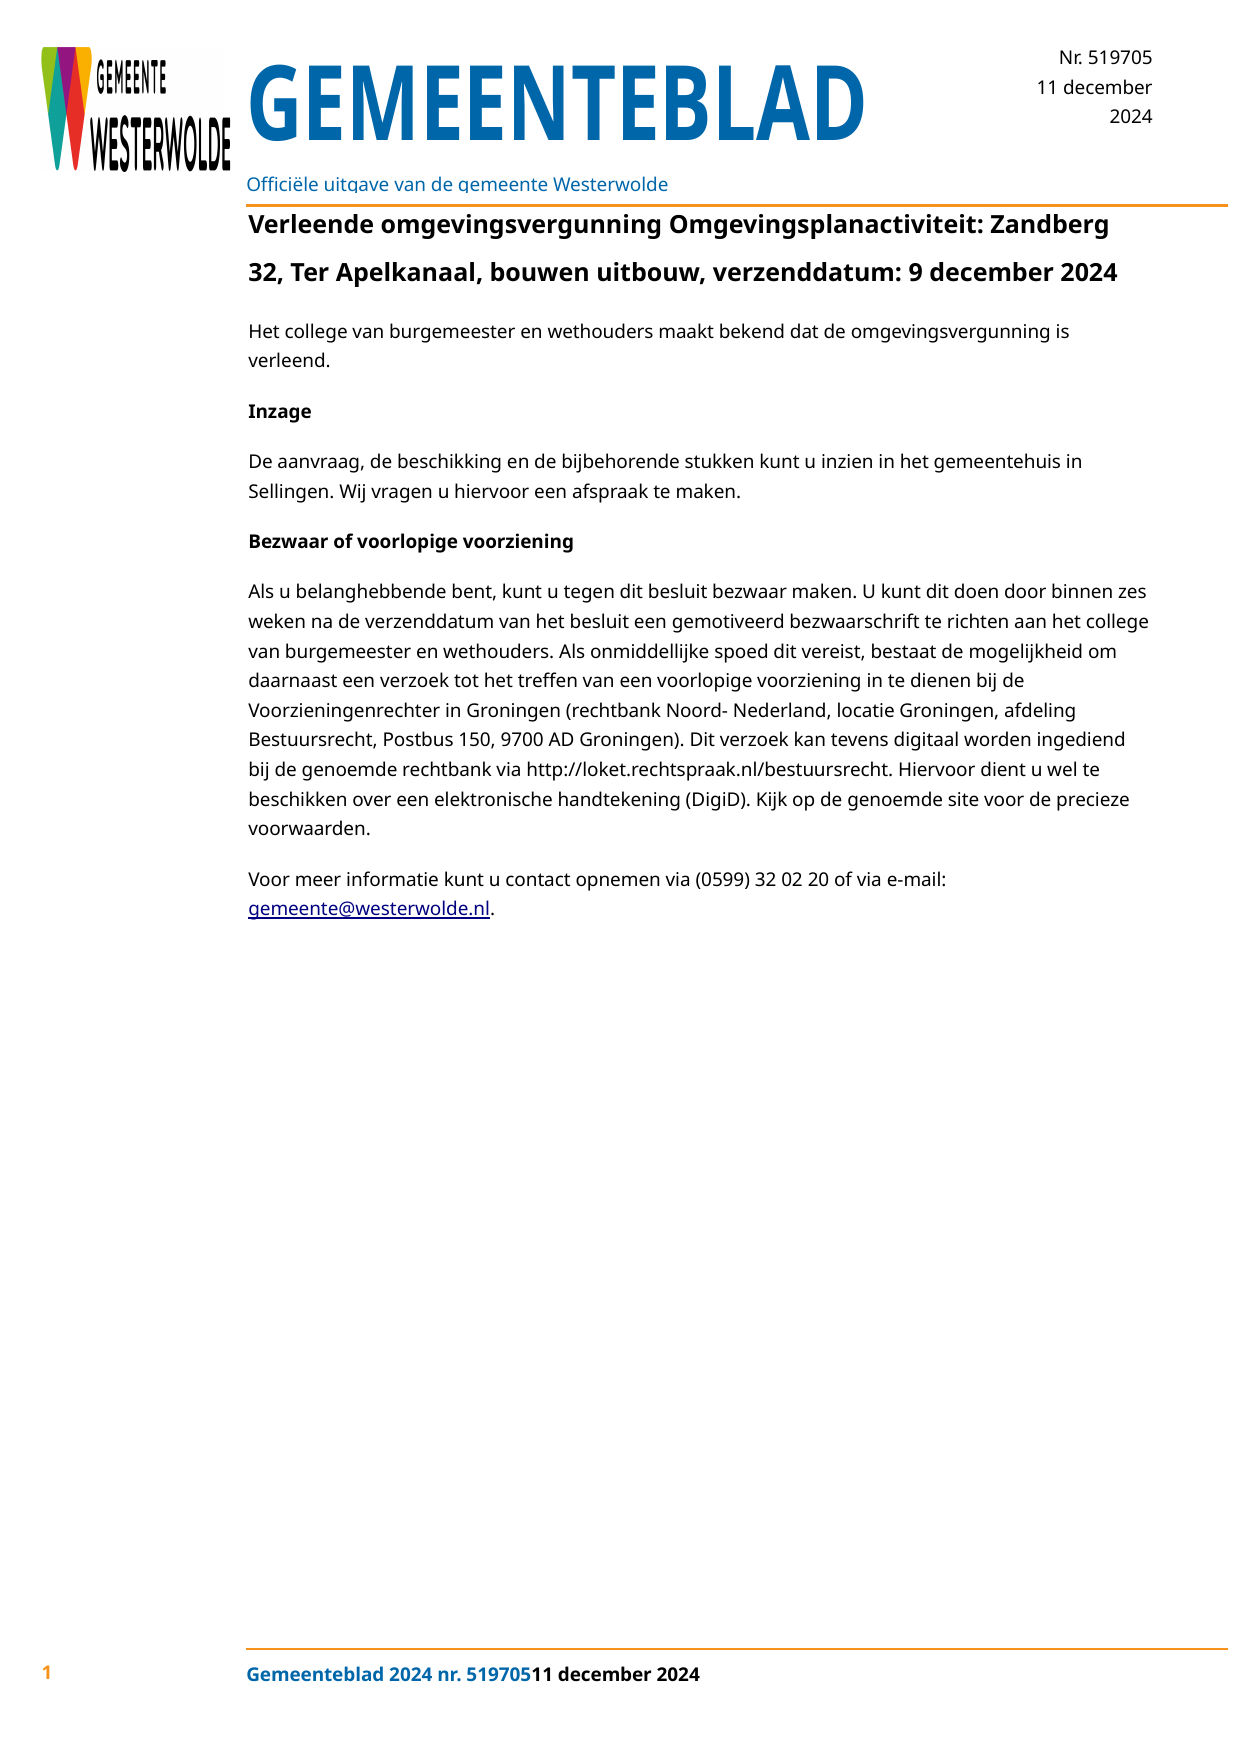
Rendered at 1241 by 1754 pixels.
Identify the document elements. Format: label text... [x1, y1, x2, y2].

text Het college van burgemeester en wethouders maakt bekend dat de omgevingsvergunning is verleend. [248, 318, 1152, 373]
text Bezwaar of voorlopige voorziening [248, 528, 1152, 554]
text Verleende omgevingsvergunning Omgevingsplanactiviteit: Zandberg 32, Ter Apelkanaal, bouwen uitbouw, verzenddatum: 9 december 2024 [248, 207, 1152, 288]
text Inzage [248, 398, 1152, 424]
text Voor meer informatie kunt u contact opnemen via (0599) 32 02 20 of via e-mail: gemeente@westerwolde.nl. [248, 866, 1152, 921]
picture [41, 47, 231, 172]
text Als u belanghebbende bent, kunt u tegen dit besluit bezwaar maken. U kunt dit doen door binnen zes weken na de verzenddatum van het besluit een gemotiveerd bezwaarschrift te richten aan het college van burgemeester en wethouders. Als onmiddellijke spoed dit vereist, bestaat de mogelijkheid om daarnaast een verzoek tot het treffen van een voorlopige voorziening in te dienen bij de Voorzieningenrechter in Groningen (rechtbank Noord- Nederland, locatie Groningen, afdeling Bestuursrecht, Postbus 150, 9700 AD Groningen). Dit verzoek kan tevens digitaal worden ingediend bij de genoemde rechtbank via http://loket.rechtspraak.nl/bestuursrecht. Hiervoor dient u wel te beschikken over een elektronische handtekening (DigiD). Kijk op de genoemde site voor de precieze voorwaarden. [248, 579, 1152, 841]
text De aanvraag, de beschikking en de bijbehorende stukken kunt u inzien in het gemeentehuis in Sellingen. Wij vragen u hiervoor een afspraak te maken. [248, 448, 1152, 504]
